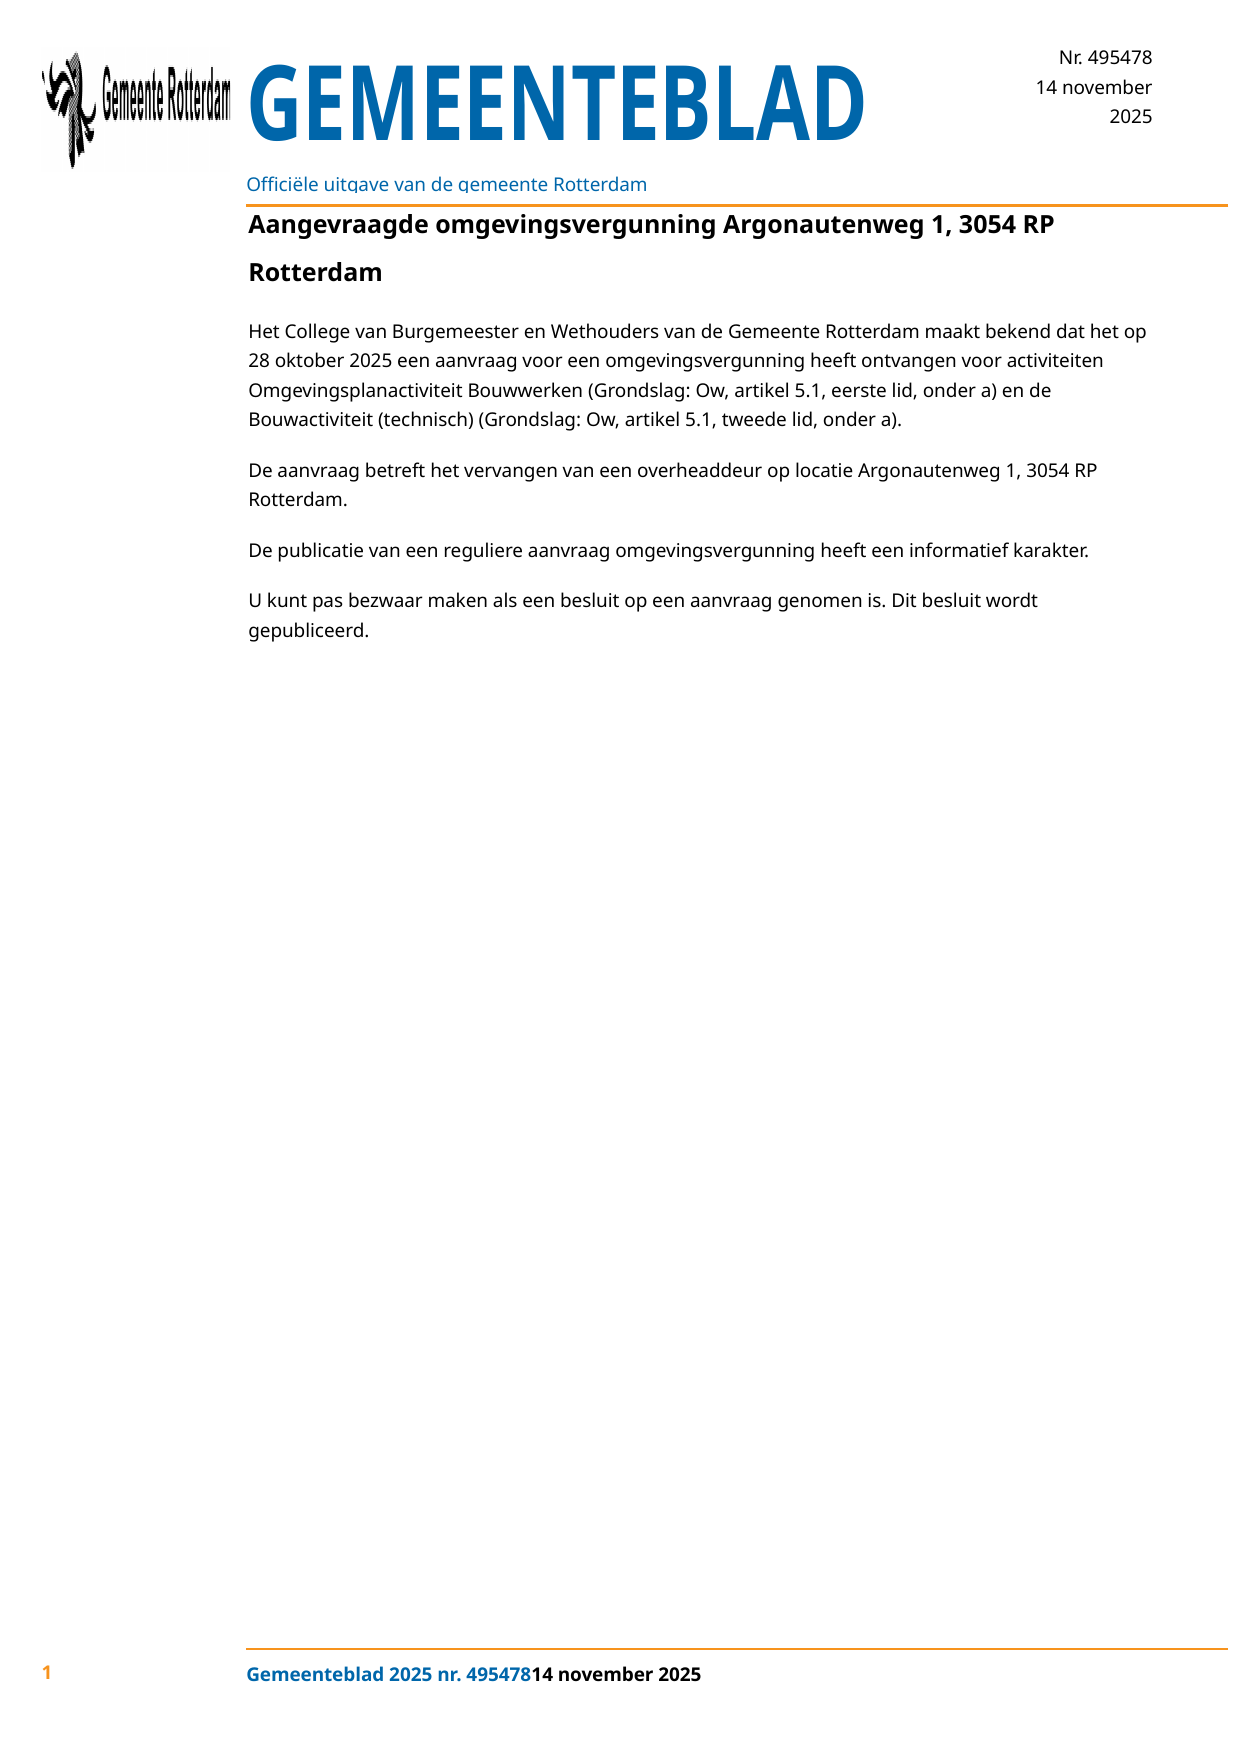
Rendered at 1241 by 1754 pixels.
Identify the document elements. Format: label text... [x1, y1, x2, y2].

text De aanvraag betreft het vervangen van een overheaddeur op locatie Argonautenweg 1, 3054 RP Rotterdam. [248, 457, 1152, 512]
text Het College van Burgemeester en Wethouders van de Gemeente Rotterdam maakt bekend dat het op 28 oktober 2025 een aanvraag voor een omgevingsvergunning heeft ontvangen voor activiteiten Omgevingsplanactiviteit Bouwwerken (Grondslag: Ow, artikel 5.1, eerste lid, onder a) en de Bouwactiviteit (technisch) (Grondslag: Ow, artikel 5.1, tweede lid, onder a). [248, 318, 1152, 432]
text Aangevraagde omgevingsvergunning Argonautenweg 1, 3054 RP Rotterdam [248, 207, 1152, 288]
text U kunt pas bezwaar maken als een besluit op een aanvraag genomen is. Dit besluit wordt gepubliceerd. [248, 587, 1152, 643]
text De publicatie van een reguliere aanvraag omgevingsvergunning heeft een informatief karakter. [248, 537, 1152, 563]
picture [41, 47, 231, 172]
